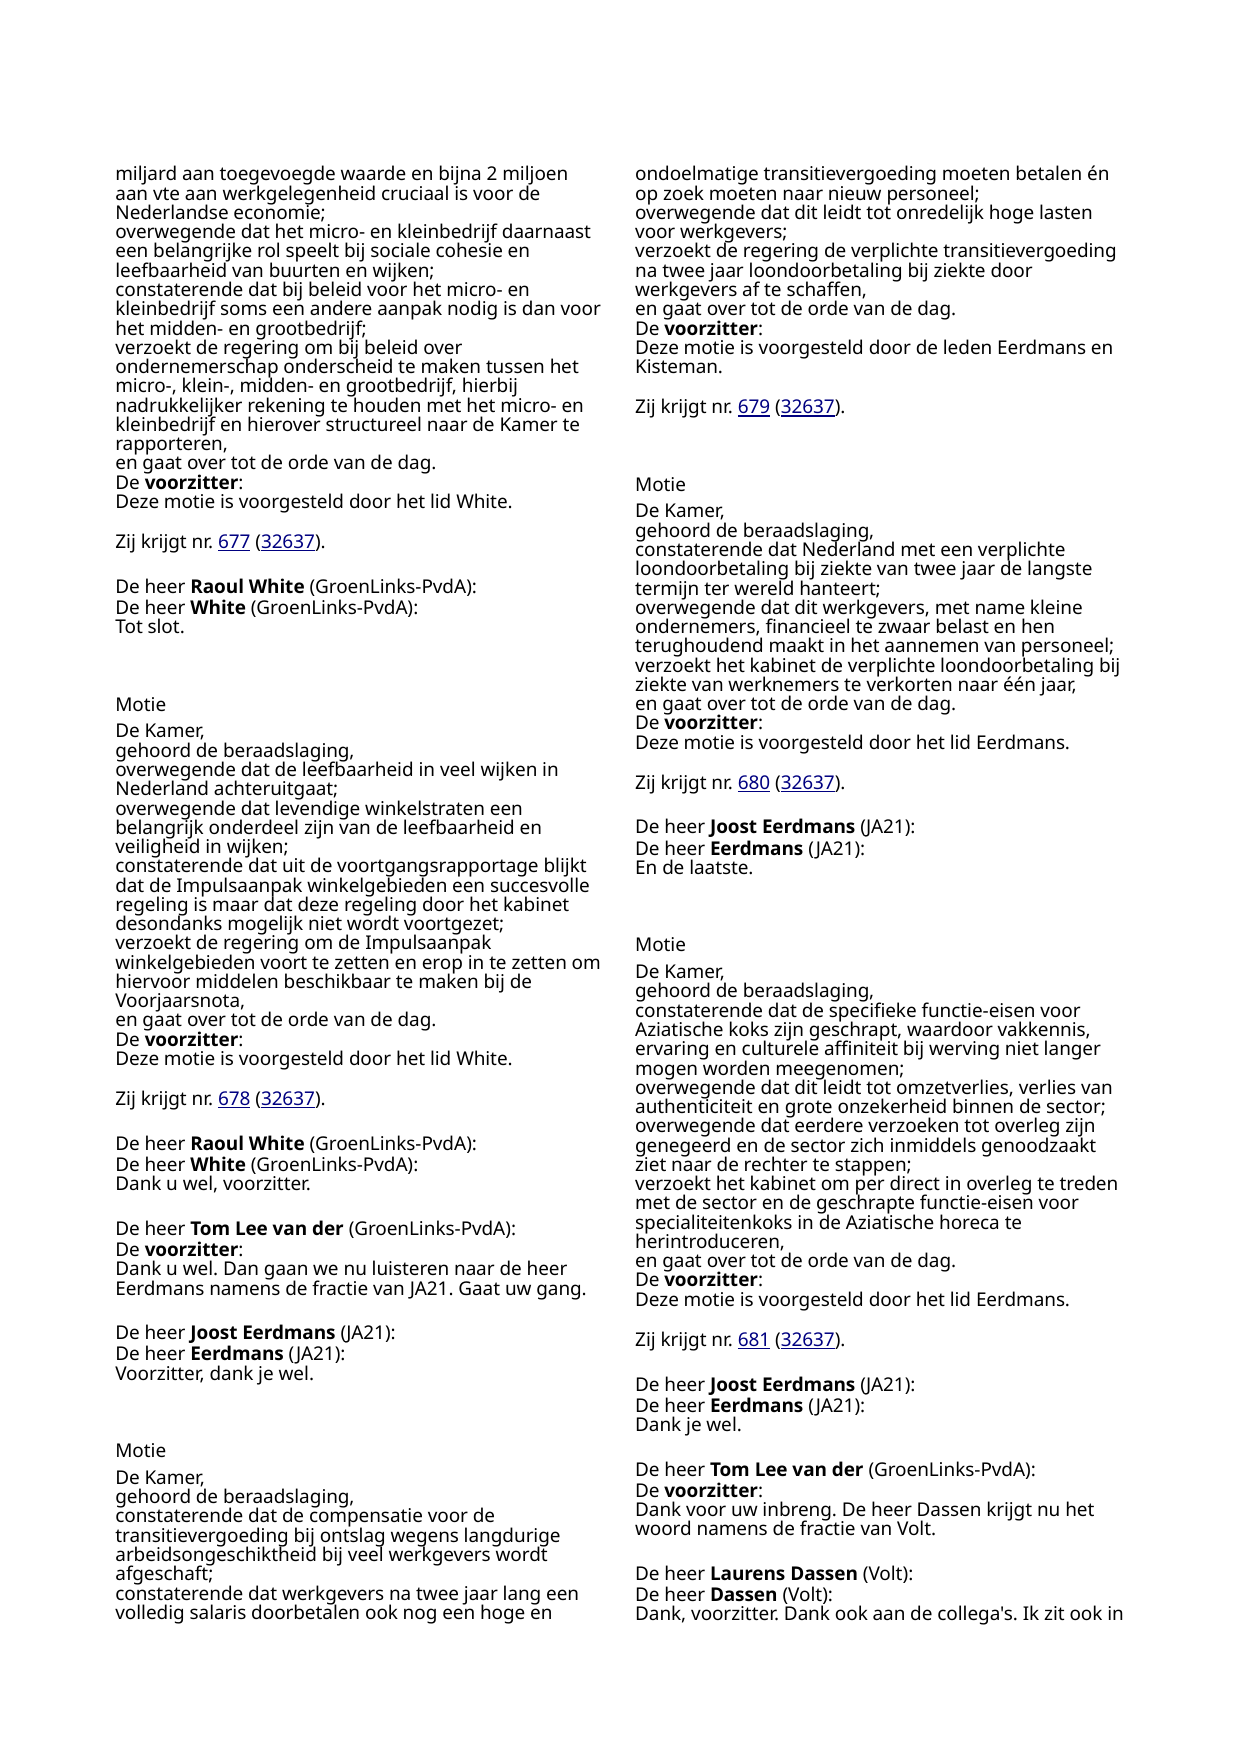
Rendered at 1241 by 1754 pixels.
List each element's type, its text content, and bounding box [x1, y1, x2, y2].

text en gaat over tot de orde van de dag. [635, 1252, 1125, 1271]
text Dank u wel. Dan gaan we nu luisteren naar de heer Eerdmans namens de fractie van JA21. Gaat uw gang. [115, 1260, 605, 1299]
text De heer Joost Eerdmans (JA21): [635, 814, 1125, 839]
text Zij krijgt nr. 681 (32637). [635, 1331, 1125, 1350]
text De heer White (GroenLinks-PvdA): [115, 599, 605, 618]
text De heer Tom Lee van der (GroenLinks-PvdA): [115, 1215, 605, 1241]
text De heer Raoul White (GroenLinks-PvdA): [115, 573, 605, 599]
text gehoord de beraadslaging, [635, 982, 1125, 1002]
text verzoekt het kabinet om per direct in overleg te treden met de sector en de geschrapte functie-eisen voor specialiteitenkoks in de Aziatische horeca te herintroduceren, [635, 1175, 1125, 1252]
text De heer Raoul White (GroenLinks-PvdA): [115, 1130, 605, 1156]
text Voorzitter, dank je wel. [115, 1364, 605, 1384]
text Motie [115, 691, 605, 716]
text De voorzitter: [635, 1482, 1125, 1501]
text De heer Joost Eerdmans (JA21): [635, 1371, 1125, 1397]
text Motie [635, 931, 1125, 957]
text Deze motie is voorgesteld door het lid Eerdmans. [635, 1291, 1125, 1310]
text De voorzitter: [635, 319, 1125, 339]
text De heer Eerdmans (JA21): [635, 839, 1125, 859]
text verzoekt de regering om bij beleid over ondernemerschap onderscheid te maken tussen het micro-, klein-, midden- en grootbedrijf, hierbij nadrukkelijker rekening te houden met het micro- en kleinbedrijf en hierover structureel naar de Kamer te rapporteren, [115, 339, 605, 454]
text Dank, voorzitter. Dank ook aan de collega's. Ik zit ook in [635, 1605, 1125, 1624]
text overwegende dat de leefbaarheid in veel wijken in Nederland achteruitgaat; [115, 761, 605, 799]
text Dank u wel, voorzitter. [115, 1175, 605, 1194]
text overwegende dat levendige winkelstraten een belangrijk onderdeel zijn van de leefbaarheid en veiligheid in wijken; [115, 799, 605, 857]
text De voorzitter: [635, 1271, 1125, 1291]
text constaterende dat de specifieke functie-eisen voor Aziatische koks zijn geschrapt, waardoor vakkennis, ervaring en culturele affiniteit bij werving niet langer mogen worden meegenomen; [635, 1002, 1125, 1079]
text De heer Tom Lee van der (GroenLinks-PvdA): [635, 1456, 1125, 1482]
text Dank je wel. [635, 1416, 1125, 1435]
text Motie [115, 1437, 605, 1463]
text De voorzitter: [115, 1031, 605, 1050]
text miljard aan toegevoegde waarde en bijna 2 miljoen aan vte aan werkgelegenheid cruciaal is voor de Nederlandse economie; [115, 165, 605, 223]
text Tot slot. [115, 618, 605, 637]
text De Kamer, [115, 722, 605, 742]
text gehoord de beraadslaging, [115, 1488, 605, 1507]
text Deze motie is voorgesteld door de leden Eerdmans en Kisteman. [635, 339, 1125, 377]
text De heer White (GroenLinks-PvdA): [115, 1156, 605, 1175]
text Dank voor uw inbreng. De heer Dassen krijgt nu het woord namens de fractie van Volt. [635, 1501, 1125, 1539]
text De heer Laurens Dassen (Volt): [635, 1560, 1125, 1586]
text De voorzitter: [635, 714, 1125, 734]
text en gaat over tot de orde van de dag. [635, 300, 1125, 319]
text en gaat over tot de orde van de dag. [115, 454, 605, 474]
text De Kamer, [635, 963, 1125, 982]
text verzoekt de regering om de Impulsaanpak winkelgebieden voort te zetten en erop in te zetten om hiervoor middelen beschikbaar te maken bij de Voorjaarsnota, [115, 934, 605, 1011]
text en gaat over tot de orde van de dag. [115, 1011, 605, 1031]
text constaterende dat werkgevers na twee jaar lang een volledig salaris doorbetalen ook nog een hoge en [115, 1584, 605, 1623]
text overwegende dat dit leidt tot onredelijk hoge lasten voor werkgevers; [635, 204, 1125, 242]
text constaterende dat Nederland met een verplichte loondoorbetaling bij ziekte van twee jaar de langste termijn ter wereld hanteert; [635, 541, 1125, 599]
text ondoelmatige transitievergoeding moeten betalen én op zoek moeten naar nieuw personeel; [635, 165, 1125, 204]
text overwegende dat het micro- en kleinbedrijf daarnaast een belangrijke rol speelt bij sociale cohesie en leefbaarheid van buurten en wijken; [115, 223, 605, 281]
text gehoord de beraadslaging, [115, 742, 605, 761]
text overwegende dat dit werkgevers, met name kleine ondernemers, financieel te zwaar belast en hen terughoudend maakt in het aannemen van personeel; [635, 599, 1125, 657]
text constaterende dat bij beleid voor het micro- en kleinbedrijf soms een andere aanpak nodig is dan voor het midden- en grootbedrijf; [115, 281, 605, 339]
text De heer Eerdmans (JA21): [635, 1397, 1125, 1416]
text gehoord de beraadslaging, [635, 522, 1125, 541]
text Motie [635, 471, 1125, 496]
text De voorzitter: [115, 1241, 605, 1260]
text verzoekt de regering de verplichte transitievergoeding na twee jaar loondoorbetaling bij ziekte door werkgevers af te schaffen, [635, 242, 1125, 300]
text De voorzitter: [115, 474, 605, 493]
text overwegende dat dit leidt tot omzetverlies, verlies van authenticiteit en grote onzekerheid binnen de sector; [635, 1079, 1125, 1117]
text Zij krijgt nr. 680 (32637). [635, 774, 1125, 793]
text Zij krijgt nr. 677 (32637). [115, 533, 605, 552]
text constaterende dat uit de voortgangsrapportage blijkt dat de Impulsaanpak winkelgebieden een succesvolle regeling is maar dat deze regeling door het kabinet desondanks mogelijk niet wordt voortgezet; [115, 857, 605, 934]
text Zij krijgt nr. 679 (32637). [635, 398, 1125, 417]
text Deze motie is voorgesteld door het lid White. [115, 493, 605, 512]
text De heer Eerdmans (JA21): [115, 1345, 605, 1364]
text overwegende dat eerdere verzoeken tot overleg zijn genegeerd en de sector zich inmiddels genoodzaakt ziet naar de rechter te stappen; [635, 1117, 1125, 1175]
text verzoekt het kabinet de verplichte loondoorbetaling bij ziekte van werknemers te verkorten naar één jaar, [635, 657, 1125, 695]
text constaterende dat de compensatie voor de transitievergoeding bij ontslag wegens langdurige arbeidsongeschiktheid bij veel werkgevers wordt afgeschaft; [115, 1507, 605, 1584]
text Deze motie is voorgesteld door het lid Eerdmans. [635, 734, 1125, 753]
text De heer Joost Eerdmans (JA21): [115, 1319, 605, 1345]
text De Kamer, [115, 1469, 605, 1488]
text De Kamer, [635, 502, 1125, 522]
text De heer Dassen (Volt): [635, 1586, 1125, 1605]
text en gaat over tot de orde van de dag. [635, 695, 1125, 714]
text En de laatste. [635, 859, 1125, 878]
text Zij krijgt nr. 678 (32637). [115, 1090, 605, 1109]
text Deze motie is voorgesteld door het lid White. [115, 1050, 605, 1069]
